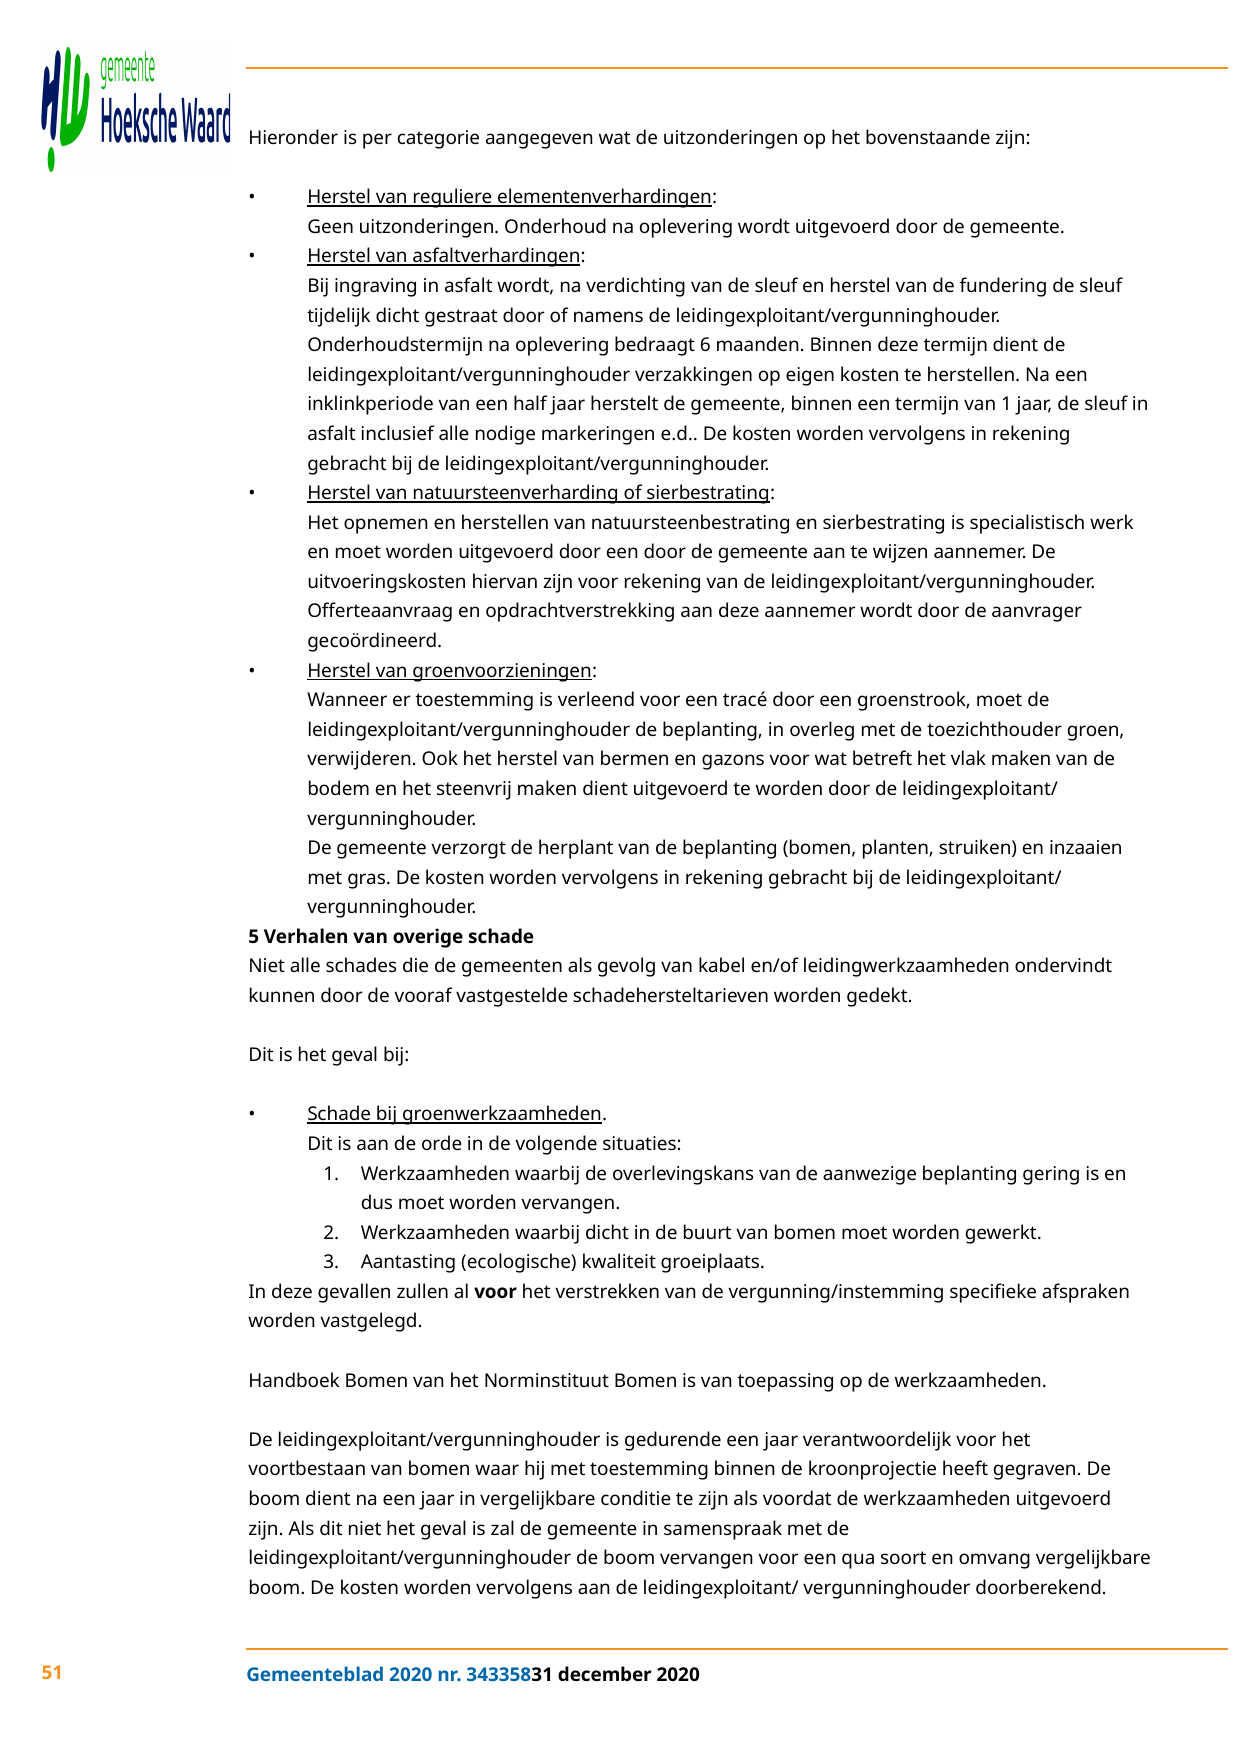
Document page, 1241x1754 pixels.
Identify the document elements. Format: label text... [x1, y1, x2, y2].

text 5 Verhalen van overige schade [248, 923, 1152, 949]
list Dit is aan de orde in de volgende situaties: [248, 1130, 1152, 1156]
text Niet alle schades die de gemeenten als gevolg van kabel en/of leidingwerkzaamheden ondervindt kunnen door de vooraf vastgestelde schadehersteltarieven worden gedekt. [248, 953, 1152, 1008]
picture [41, 47, 231, 172]
list Aantasting (ecologische) kwaliteit groeiplaats. [323, 1248, 1152, 1274]
list Werkzaamheden waarbij de overlevingskans van de aanwezige beplanting gering is en dus moet worden vervangen. [323, 1160, 1152, 1215]
text Hieronder is per categorie aangegeven wat de uitzonderingen op het bovenstaande zijn: [248, 124, 1152, 150]
list Schade bij groenwerkzaamheden. [248, 1101, 1152, 1126]
list Geen uitzonderingen. Onderhoud na oplevering wordt uitgevoerd door de gemeente. [248, 213, 1152, 239]
list Herstel van natuursteenverharding of sierbestrating: [248, 479, 1152, 505]
list Wanneer er toestemming is verleend voor een tracé door een groenstrook, moet de leidingexploitant/vergunninghouder de beplanting, in overleg met de toezichthouder groen, verwijderen. Ook het herstel van bermen en gazons voor wat betreft het vlak maken van de bodem en het steenvrij maken dient uitgevoerd te worden door de leidingexploitant/ vergunninghouder. [248, 686, 1152, 831]
list Werkzaamheden waarbij dicht in de buurt van bomen moet worden gewerkt. [323, 1219, 1152, 1245]
list De gemeente verzorgt de herplant van de beplanting (bomen, planten, struiken) en inzaaien met gras. De kosten worden vervolgens in rekening gebracht bij de leidingexploitant/ vergunninghouder. [248, 834, 1152, 919]
text De leidingexploitant/vergunninghouder is gedurende een jaar verantwoordelijk voor het voortbestaan van bomen waar hij met toestemming binnen de kroonprojectie heeft gegraven. De boom dient na een jaar in vergelijkbare conditie te zijn als voordat de werkzaamheden uitgevoerd zijn. Als dit niet het geval is zal de gemeente in samenspraak met de leidingexploitant/vergunninghouder de boom vervangen voor een qua soort en omvang vergelijkbare boom. De kosten worden vervolgens aan de leidingexploitant/ vergunninghouder doorberekend. [248, 1426, 1152, 1600]
text In deze gevallen zullen al voor het verstrekken van de vergunning/instemming specifieke afspraken worden vastgelegd. [248, 1278, 1152, 1333]
text Dit is het geval bij: [248, 1041, 1152, 1067]
list Bij ingraving in asfalt wordt, na verdichting van de sleuf en herstel van de fundering de sleuf tijdelijk dicht gestraat door of namens de leidingexploitant/vergunninghouder. Onderhoudstermijn na oplevering bedraagt 6 maanden. Binnen deze termijn dient de leidingexploitant/vergunninghouder verzakkingen op eigen kosten te herstellen. Na een inklinkperiode van een half jaar herstelt de gemeente, binnen een termijn van 1 jaar, de sleuf in asfalt inclusief alle nodige markeringen e.d.. De kosten worden vervolgens in rekening gebracht bij de leidingexploitant/vergunninghouder. [248, 272, 1152, 476]
text Handboek Bomen van het Norminstituut Bomen is van toepassing op de werkzaamheden. [248, 1367, 1152, 1393]
list Herstel van groenvoorzieningen: [248, 657, 1152, 683]
list Herstel van asfaltverhardingen: [248, 243, 1152, 268]
list Herstel van reguliere elementenverhardingen: [248, 183, 1152, 209]
list Het opnemen en herstellen van natuursteenbestrating en sierbestrating is specialistisch werk en moet worden uitgevoerd door een door de gemeente aan te wijzen aannemer. De uitvoeringskosten hiervan zijn voor rekening van de leidingexploitant/vergunninghouder. Offerteaanvraag en opdrachtverstrekking aan deze aannemer wordt door de aanvrager gecoördineerd. [248, 509, 1152, 653]
